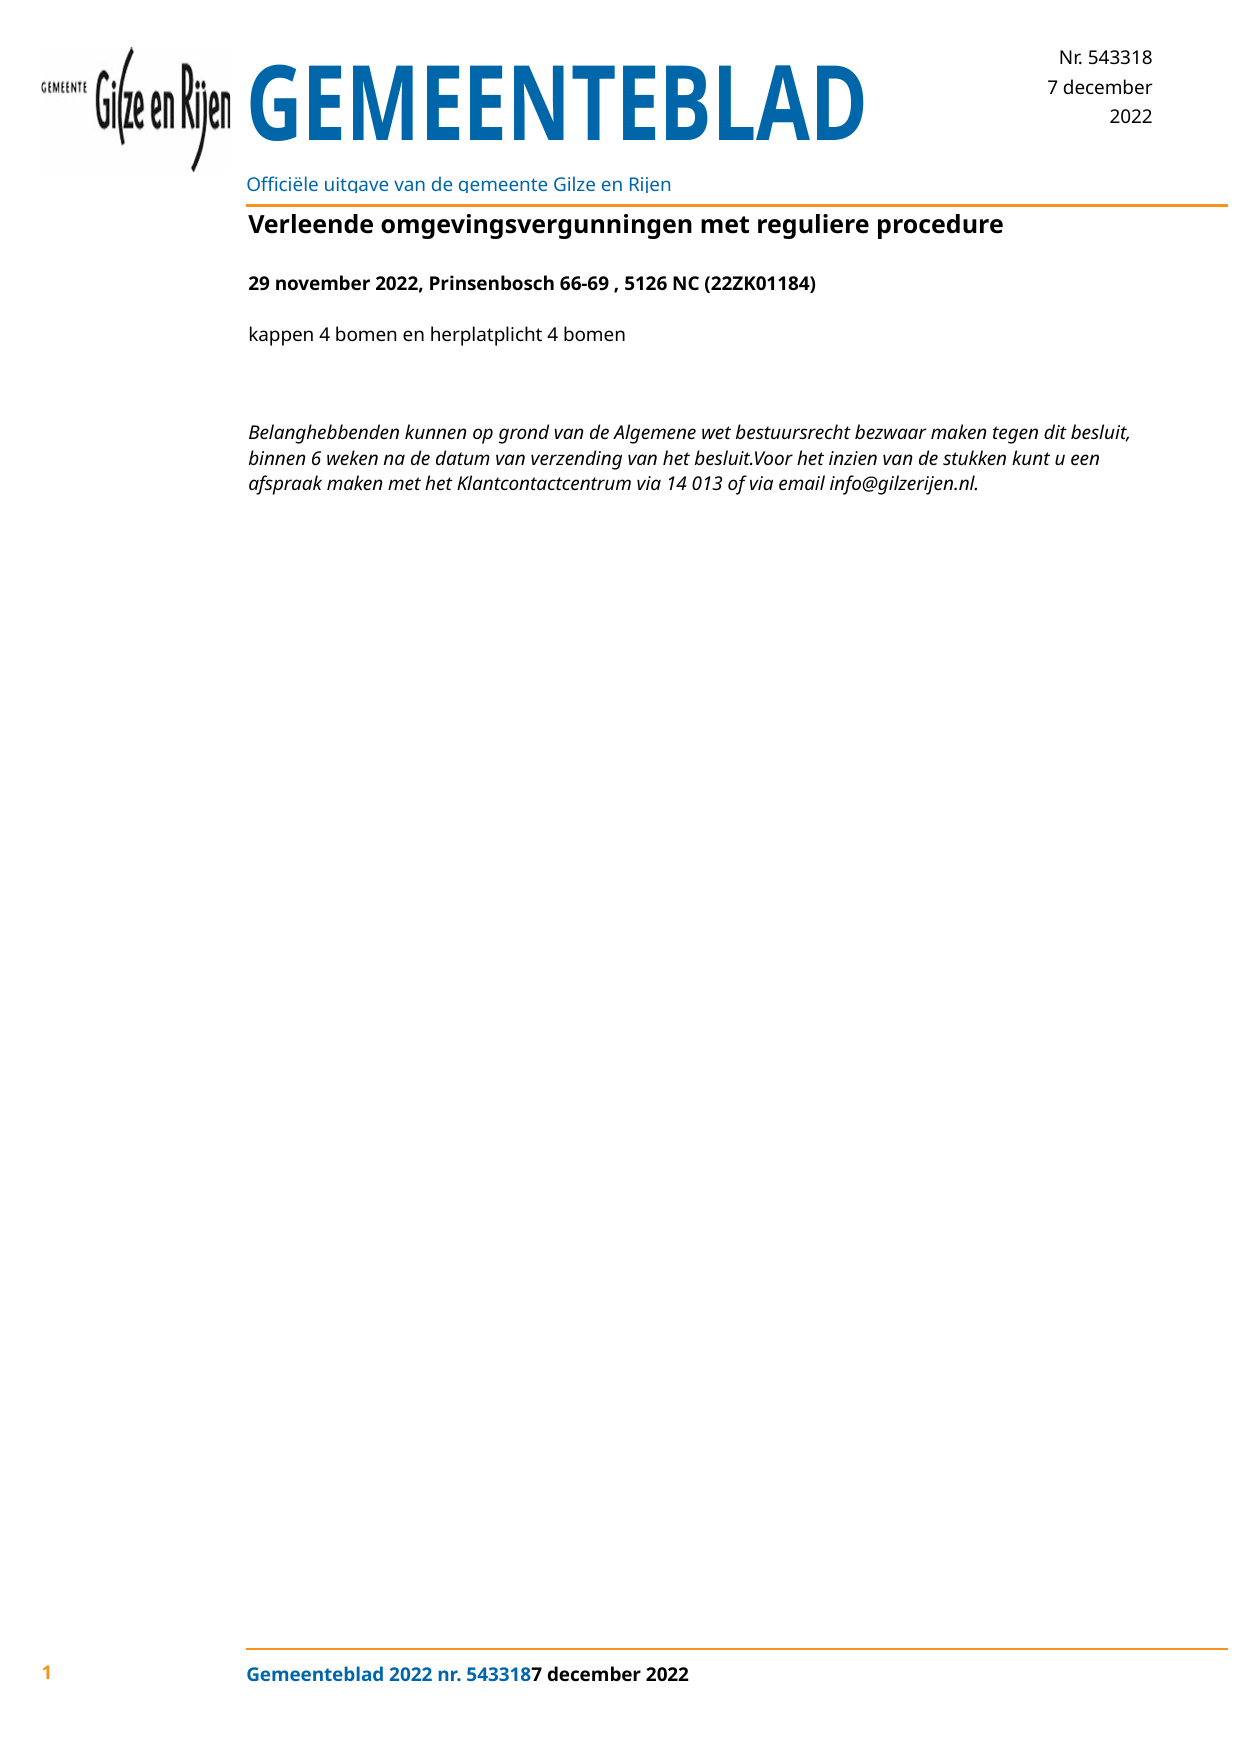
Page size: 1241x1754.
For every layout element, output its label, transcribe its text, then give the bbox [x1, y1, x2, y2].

picture [41, 47, 231, 172]
text kappen 4 bomen en herplatplicht 4 bomen [248, 321, 1152, 346]
text 29 november 2022, Prinsenbosch 66-69 , 5126 NC (22ZK01184) [248, 270, 1152, 296]
text Verleende omgevingsvergunningen met reguliere procedure [248, 207, 1152, 241]
text Belanghebbenden kunnen op grond van de Algemene wet bestuursrecht bezwaar maken tegen dit besluit, binnen 6 weken na de datum van verzending van het besluit.Voor het inzien van de stukken kunt u een afspraak maken met het Klantcontactcentrum via 14 013 of via email info@gilzerijen.nl. [248, 419, 1152, 496]
